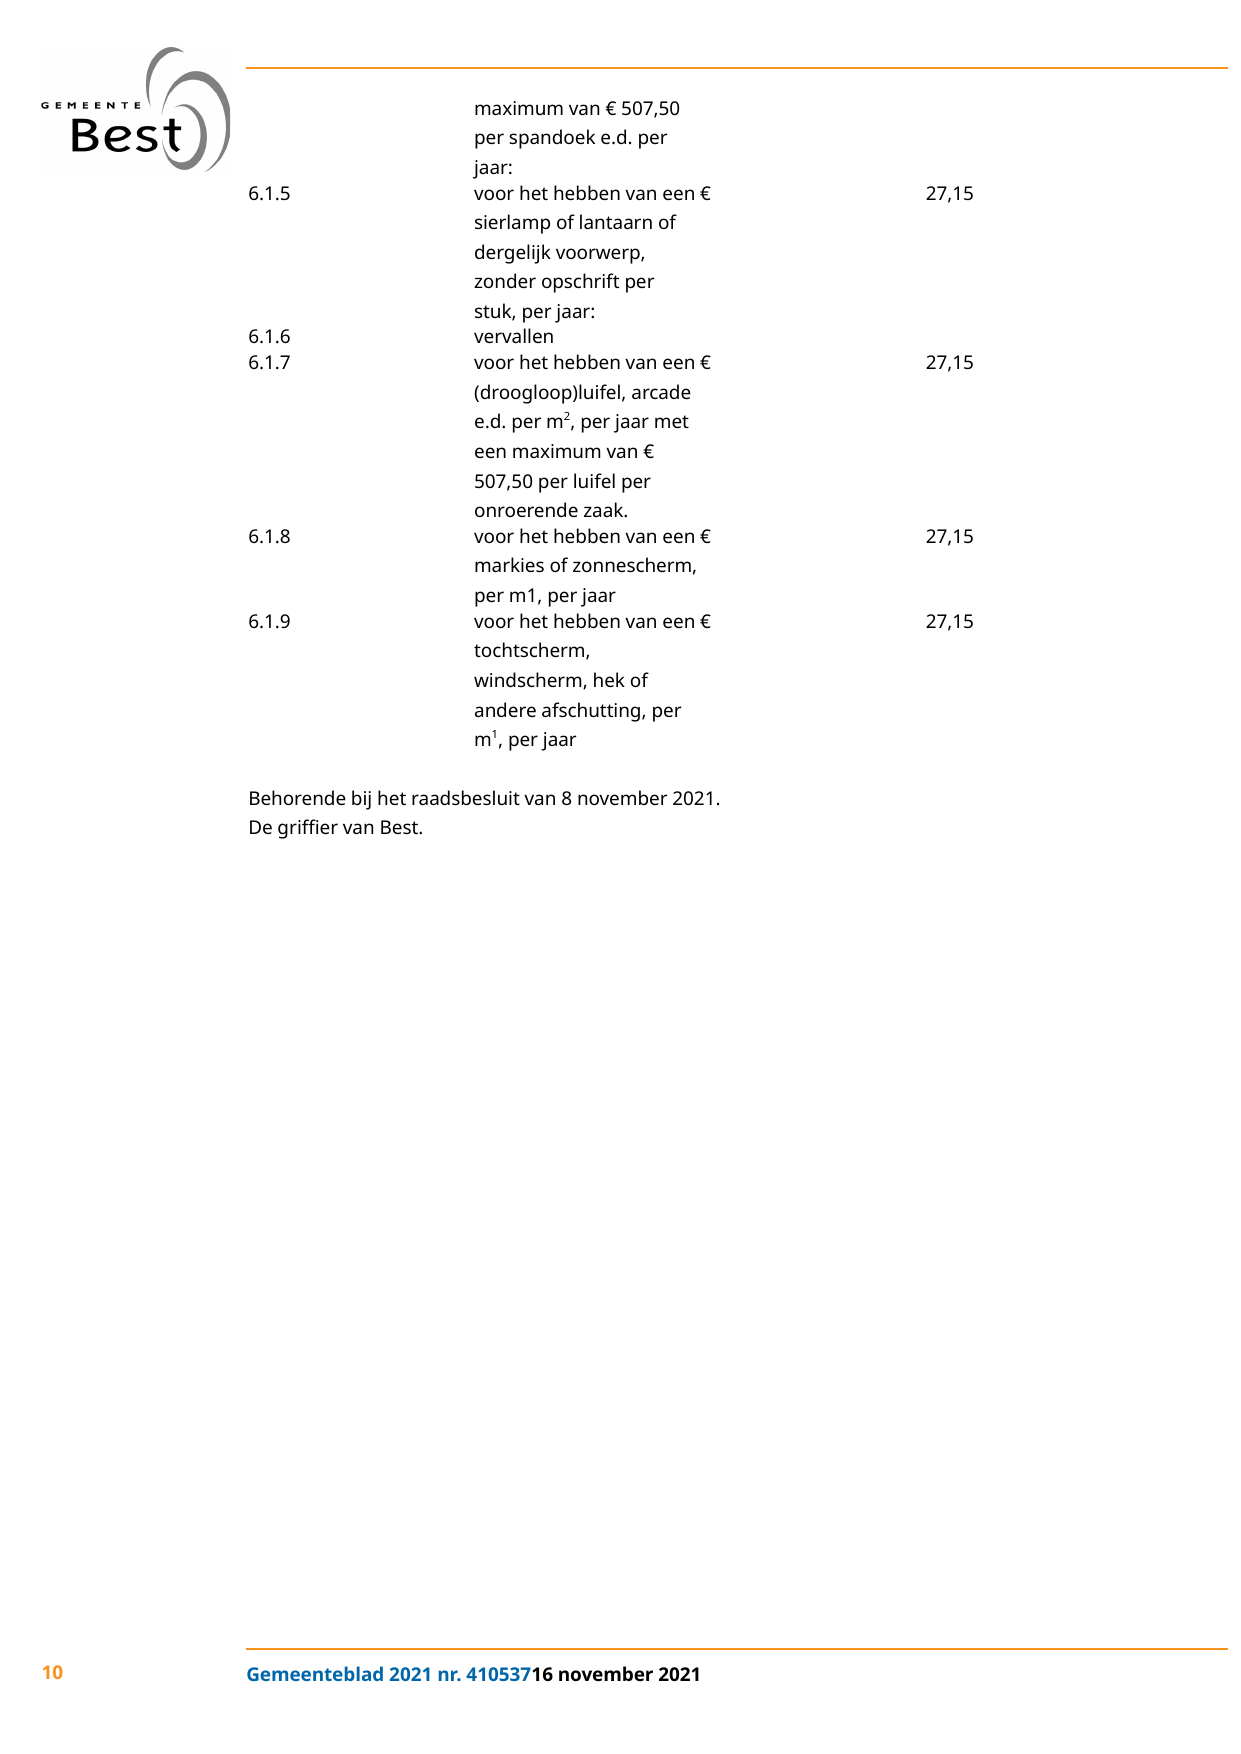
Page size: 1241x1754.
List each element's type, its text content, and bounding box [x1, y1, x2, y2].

text Behorende bij het raadsbesluit van 8 november 2021. [248, 785, 1152, 811]
table_cell 6.1.9 [248, 608, 474, 752]
table_cell € [700, 608, 926, 752]
table_cell [926, 324, 1152, 349]
table_cell 6.1.6 [248, 324, 474, 349]
table_cell 27,15 [926, 608, 1152, 752]
table_cell 27,15 [926, 180, 1152, 324]
table_cell 6.1.5 [248, 180, 474, 324]
table_cell € [700, 350, 926, 523]
table_cell [700, 95, 926, 180]
picture [41, 47, 231, 172]
text De griffier van Best. [248, 814, 1152, 840]
table_cell 27,15 [926, 523, 1152, 608]
table_cell [700, 324, 926, 349]
table_cell voor het hebben van een markies of zonnescherm, per m1, per jaar [474, 523, 700, 608]
table_cell € [700, 180, 926, 324]
table_cell [248, 95, 474, 180]
table_cell vervallen [474, 324, 700, 349]
table_cell maximum van € 507,50 per spandoek e.d. per jaar: [474, 95, 700, 180]
table_cell voor het hebben van een tochtscherm, windscherm, hek of andere afschutting, per m1, per jaar [474, 608, 700, 752]
table_cell 6.1.8 [248, 523, 474, 608]
table_cell 27,15 [926, 350, 1152, 523]
table_cell [926, 95, 1152, 180]
table_cell € [700, 523, 926, 608]
table_cell voor het hebben van een sierlamp of lantaarn of dergelijk voorwerp, zonder opschrift per stuk, per jaar: [474, 180, 700, 324]
table_cell 6.1.7 [248, 350, 474, 523]
table_cell voor het hebben van een (droogloop)luifel, arcade e.d. per m2, per jaar met een maximum van € 507,50 per luifel per onroerende zaak. [474, 350, 700, 523]
